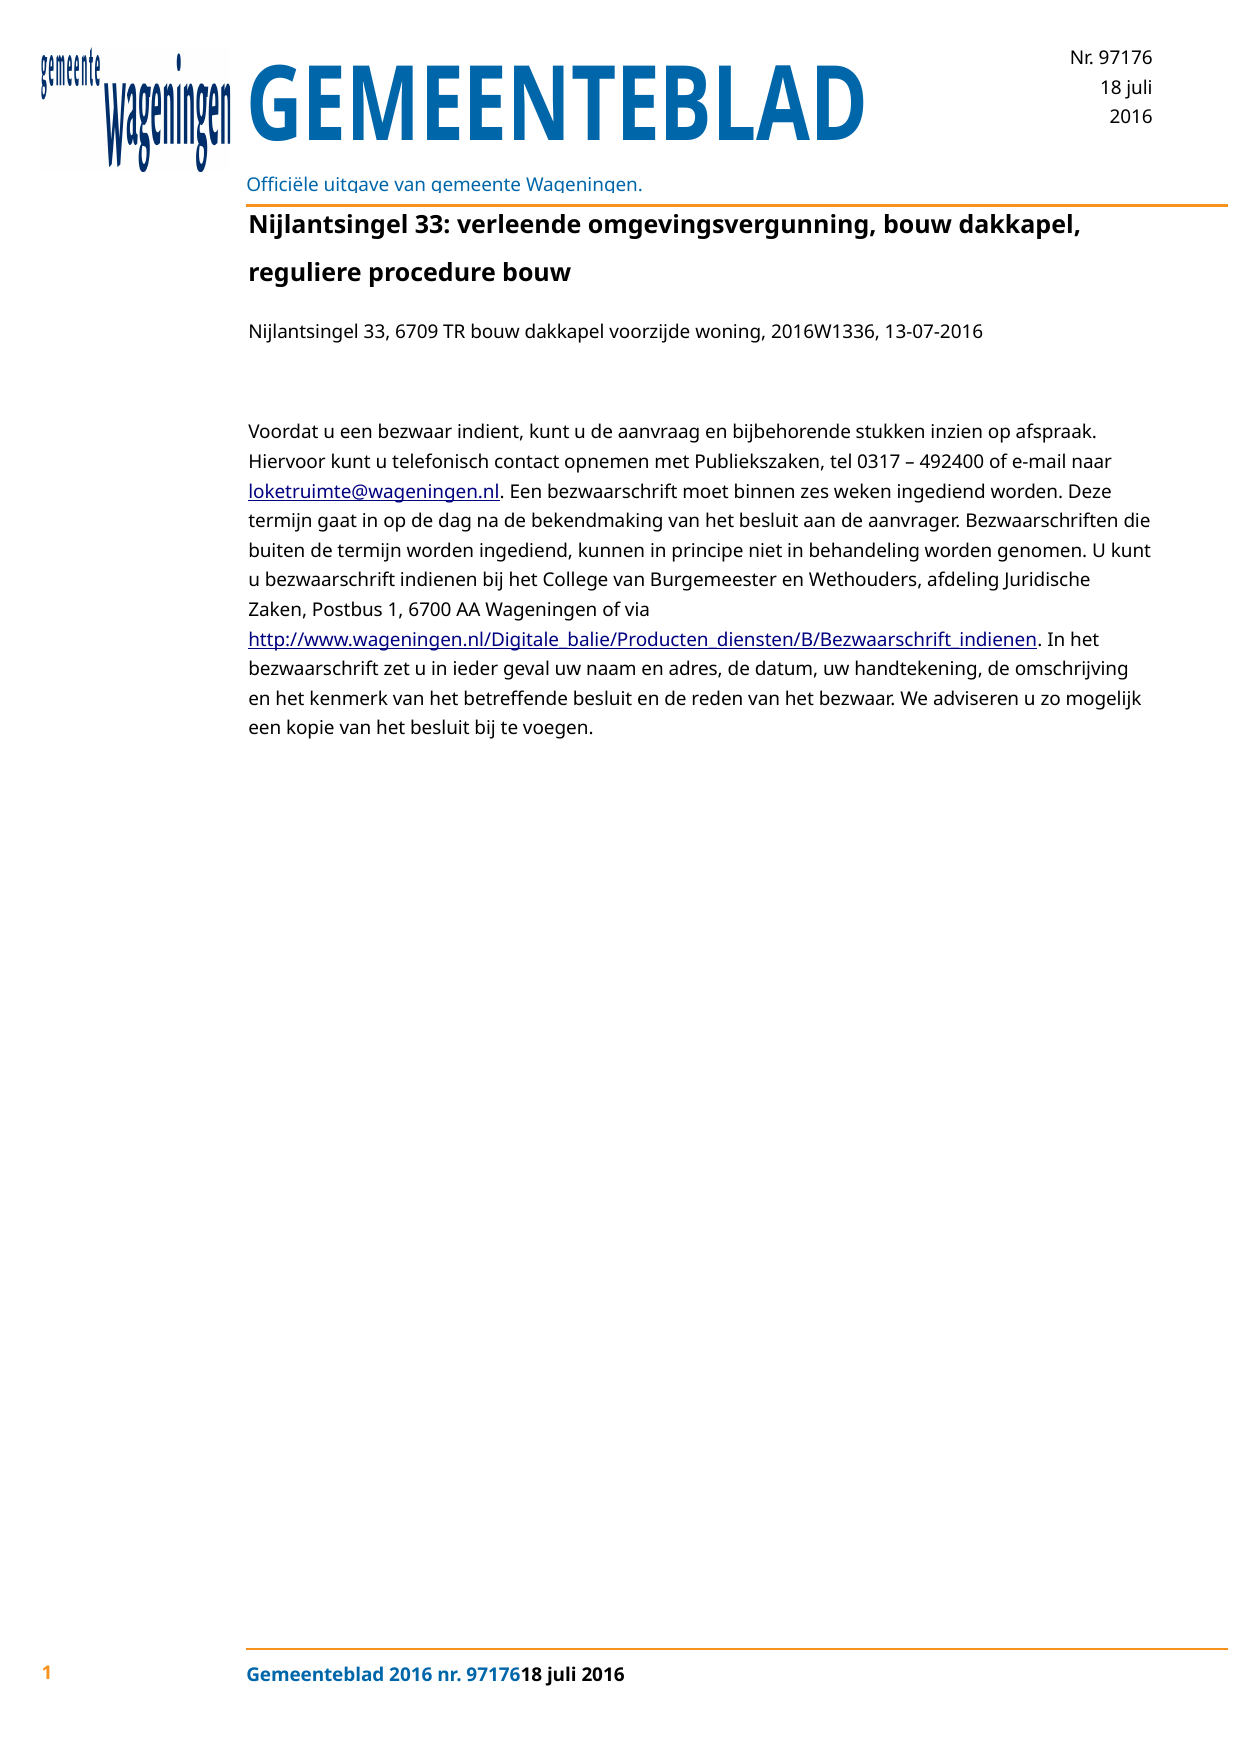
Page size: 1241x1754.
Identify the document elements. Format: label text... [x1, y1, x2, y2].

text Nijlantsingel 33: verleende omgevingsvergunning, bouw dakkapel, reguliere procedure bouw [248, 207, 1152, 288]
text Nijlantsingel 33, 6709 TR bouw dakkapel voorzijde woning, 2016W1336, 13-07-2016 [248, 318, 1152, 344]
picture [41, 47, 231, 172]
text Voordat u een bezwaar indient, kunt u de aanvraag en bijbehorende stukken inzien op afspraak. Hiervoor kunt u telefonisch contact opnemen met Publiekszaken, tel 0317 – 492400 of e-mail naar loketruimte@wageningen.nl. Een bezwaarschrift moet binnen zes weken ingediend worden. Deze termijn gaat in op de dag na de bekendmaking van het besluit aan de aanvrager. Bezwaarschriften die buiten de termijn worden ingediend, kunnen in principe niet in behandeling worden genomen. U kunt u bezwaarschrift indienen bij het College van Burgemeester en Wethouders, afdeling Juridische Zaken, Postbus 1, 6700 AA Wageningen of via http://www.wageningen.nl/Digitale_balie/Producten_diensten/B/Bezwaarschrift_indienen. In het bezwaarschrift zet u in ieder geval uw naam en adres, de datum, uw handtekening, de omschrijving en het kenmerk van het betreffende besluit en de reden van het bezwaar. We adviseren u zo mogelijk een kopie van het besluit bij te voegen. [248, 419, 1152, 740]
